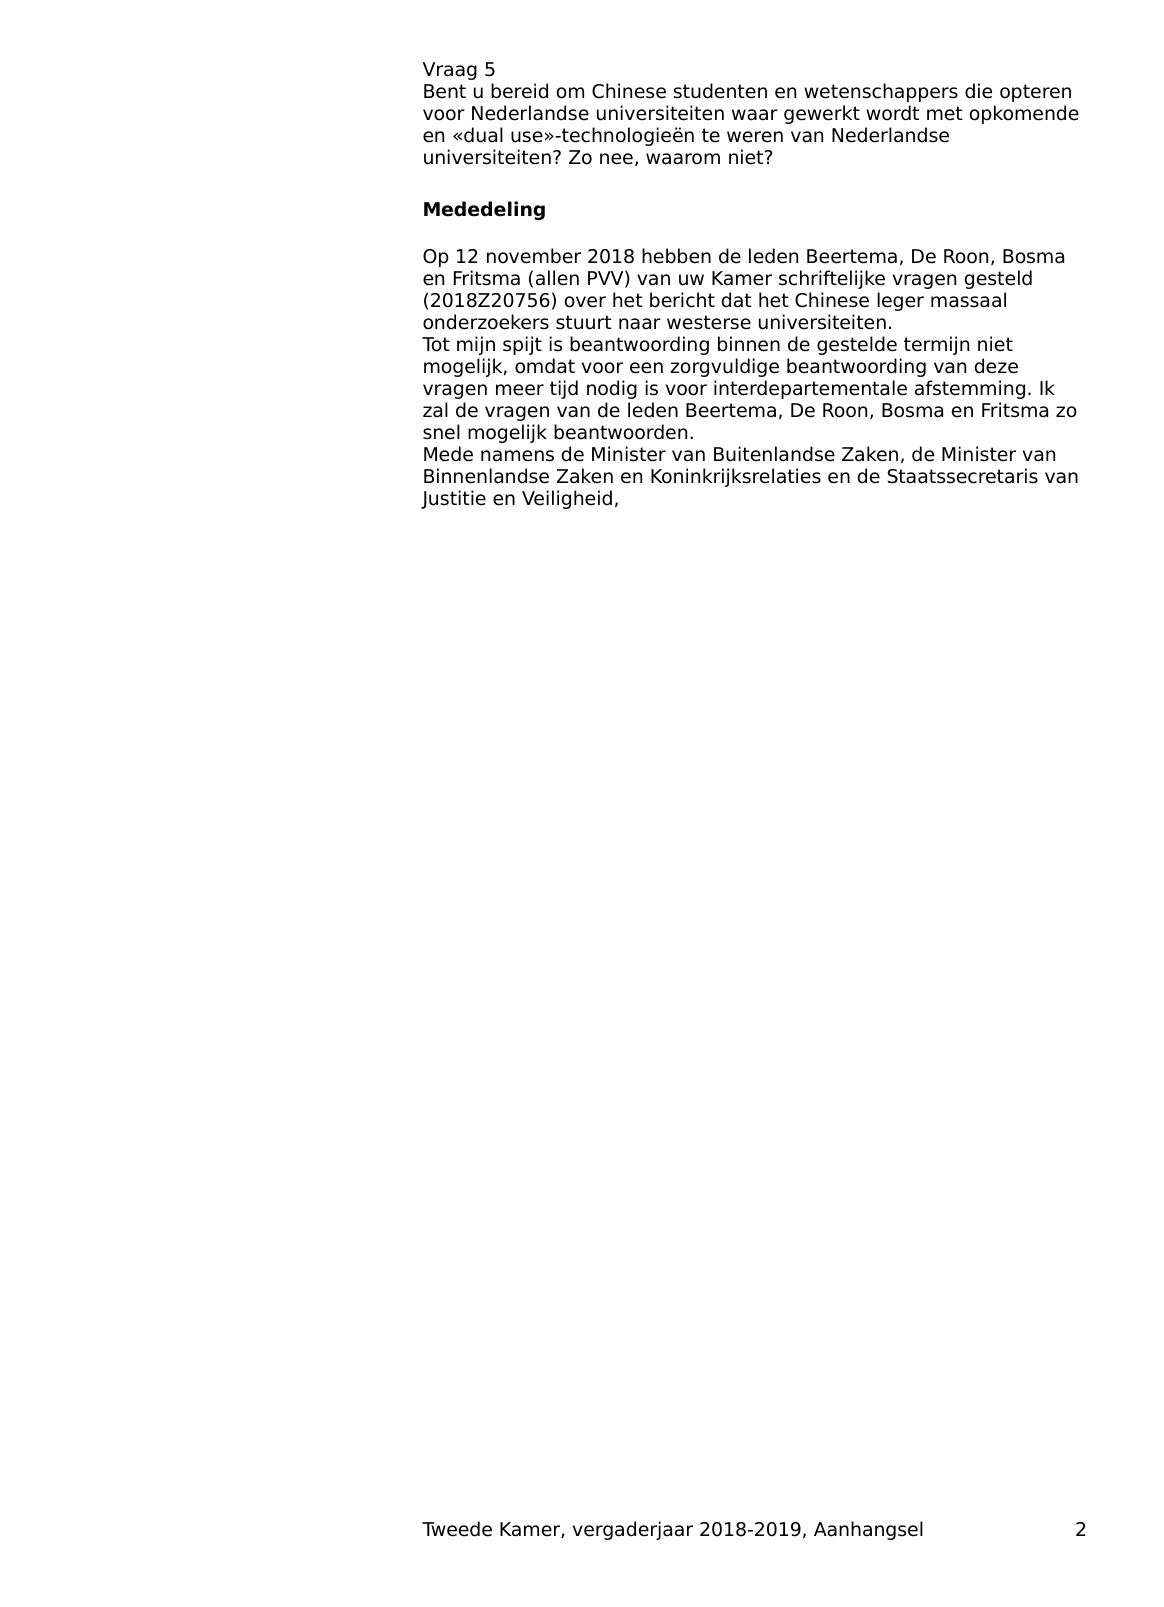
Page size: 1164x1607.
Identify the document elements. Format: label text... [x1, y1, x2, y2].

subtitle Mededeling [422, 199, 1087, 221]
text Op 12 november 2018 hebben de leden Beertema, De Roon, Bosma en Fritsma (allen PVV) van uw Kamer schriftelijke vragen gesteld (2018Z20756) over het bericht dat het Chinese leger massaal onderzoekers stuurt naar westerse universiteiten. [422, 246, 1087, 334]
text Mede namens de Minister van Buitenlandse Zaken, de Minister van Binnenlandse Zaken en Koninkrijksrelaties en de Staatssecretaris van Justitie en Veiligheid, [422, 444, 1087, 510]
text Vraag 5 [422, 59, 1087, 81]
text Bent u bereid om Chinese studenten en wetenschappers die opteren voor Nederlandse universiteiten waar gewerkt wordt met opkomende en «dual use»-technologieën te weren van Nederlandse universiteiten? Zo nee, waarom niet? [422, 81, 1087, 169]
text Tot mijn spijt is beantwoording binnen de gestelde termijn niet mogelijk, omdat voor een zorgvuldige beantwoording van deze vragen meer tijd nodig is voor interdepartementale afstemming. Ik zal de vragen van de leden Beertema, De Roon, Bosma en Fritsma zo snel mogelijk beantwoorden. [422, 334, 1087, 444]
